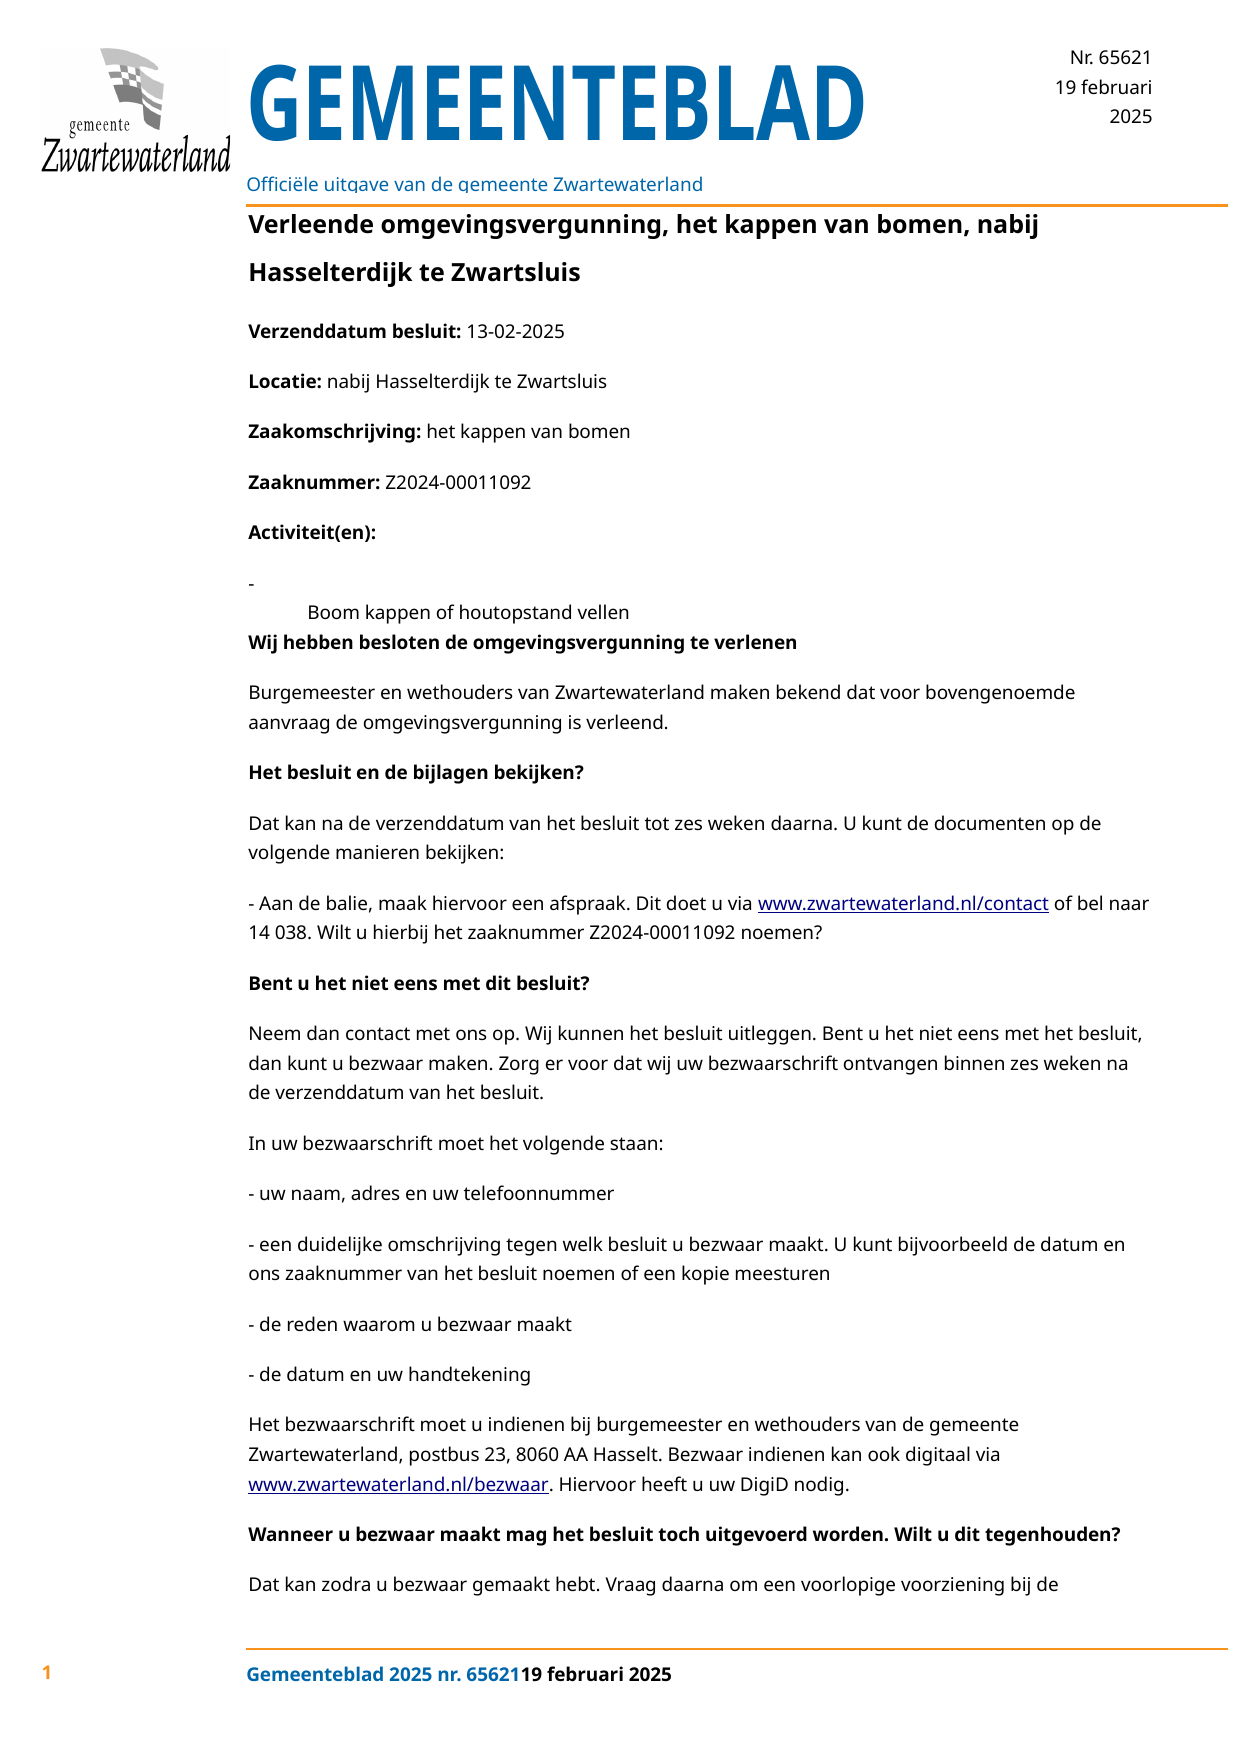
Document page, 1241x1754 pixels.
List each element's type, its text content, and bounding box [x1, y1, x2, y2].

text - uw naam, adres en uw telefoonnummer [248, 1180, 1152, 1206]
text Het besluit en de bijlagen bekijken? [248, 759, 1152, 785]
text - een duidelijke omschrijving tegen welk besluit u bezwaar maakt. U kunt bijvoorbeeld de datum en ons zaaknummer van het besluit noemen of een kopie meesturen [248, 1231, 1152, 1286]
text - de reden waarom u bezwaar maakt [248, 1311, 1152, 1337]
text - Aan de balie, maak hiervoor een afspraak. Dit doet u via www.zwartewaterland.nl/contact of bel naar 14 038. Wilt u hierbij het zaaknummer Z2024-00011092 noemen? [248, 890, 1152, 945]
text Wanneer u bezwaar maakt mag het besluit toch uitgevoerd worden. Wilt u dit tegenhouden? [248, 1521, 1152, 1547]
text Wij hebben besloten de omgevingsvergunning te verlenen [248, 629, 1152, 655]
text Burgemeester en wethouders van Zwartewaterland maken bekend dat voor bovengenoemde aanvraag de omgevingsvergunning is verleend. [248, 679, 1152, 735]
text Het bezwaarschrift moet u indienen bij burgemeester en wethouders van de gemeente Zwartewaterland, postbus 23, 8060 AA Hasselt. Bezwaar indienen kan ook digitaal via www.zwartewaterland.nl/bezwaar. Hiervoor heeft u uw DigiD nodig. [248, 1412, 1152, 1497]
text Verleende omgevingsvergunning, het kappen van bomen, nabij Hasselterdijk te Zwartsluis [248, 207, 1152, 288]
text Dat kan zodra u bezwaar gemaakt hebt. Vraag daarna om een voorlopige voorziening bij de [248, 1572, 1152, 1597]
list Boom kappen of houtopstand vellen [248, 599, 1152, 625]
text Locatie: nabij Hasselterdijk te Zwartsluis [248, 368, 1152, 394]
text Zaaknummer: Z2024-00011092 [248, 469, 1152, 495]
text Neem dan contact met ons op. Wij kunnen het besluit uitleggen. Bent u het niet eens met het besluit, dan kunt u bezwaar maken. Zorg er voor dat wij uw bezwaarschrift ontvangen binnen zes weken na de verzenddatum van het besluit. [248, 1020, 1152, 1105]
text Activiteit(en): [248, 519, 1152, 545]
text Bent u het niet eens met dit besluit? [248, 970, 1152, 996]
text Verzenddatum besluit: 13-02-2025 [248, 318, 1152, 344]
text - de datum en uw handtekening [248, 1361, 1152, 1387]
picture [41, 47, 231, 172]
text In uw bezwaarschrift moet het volgende staan: [248, 1130, 1152, 1156]
text Zaakomschrijving: het kappen van bomen [248, 419, 1152, 444]
text Dat kan na de verzenddatum van het besluit tot zes weken daarna. U kunt de documenten op de volgende manieren bekijken: [248, 810, 1152, 865]
